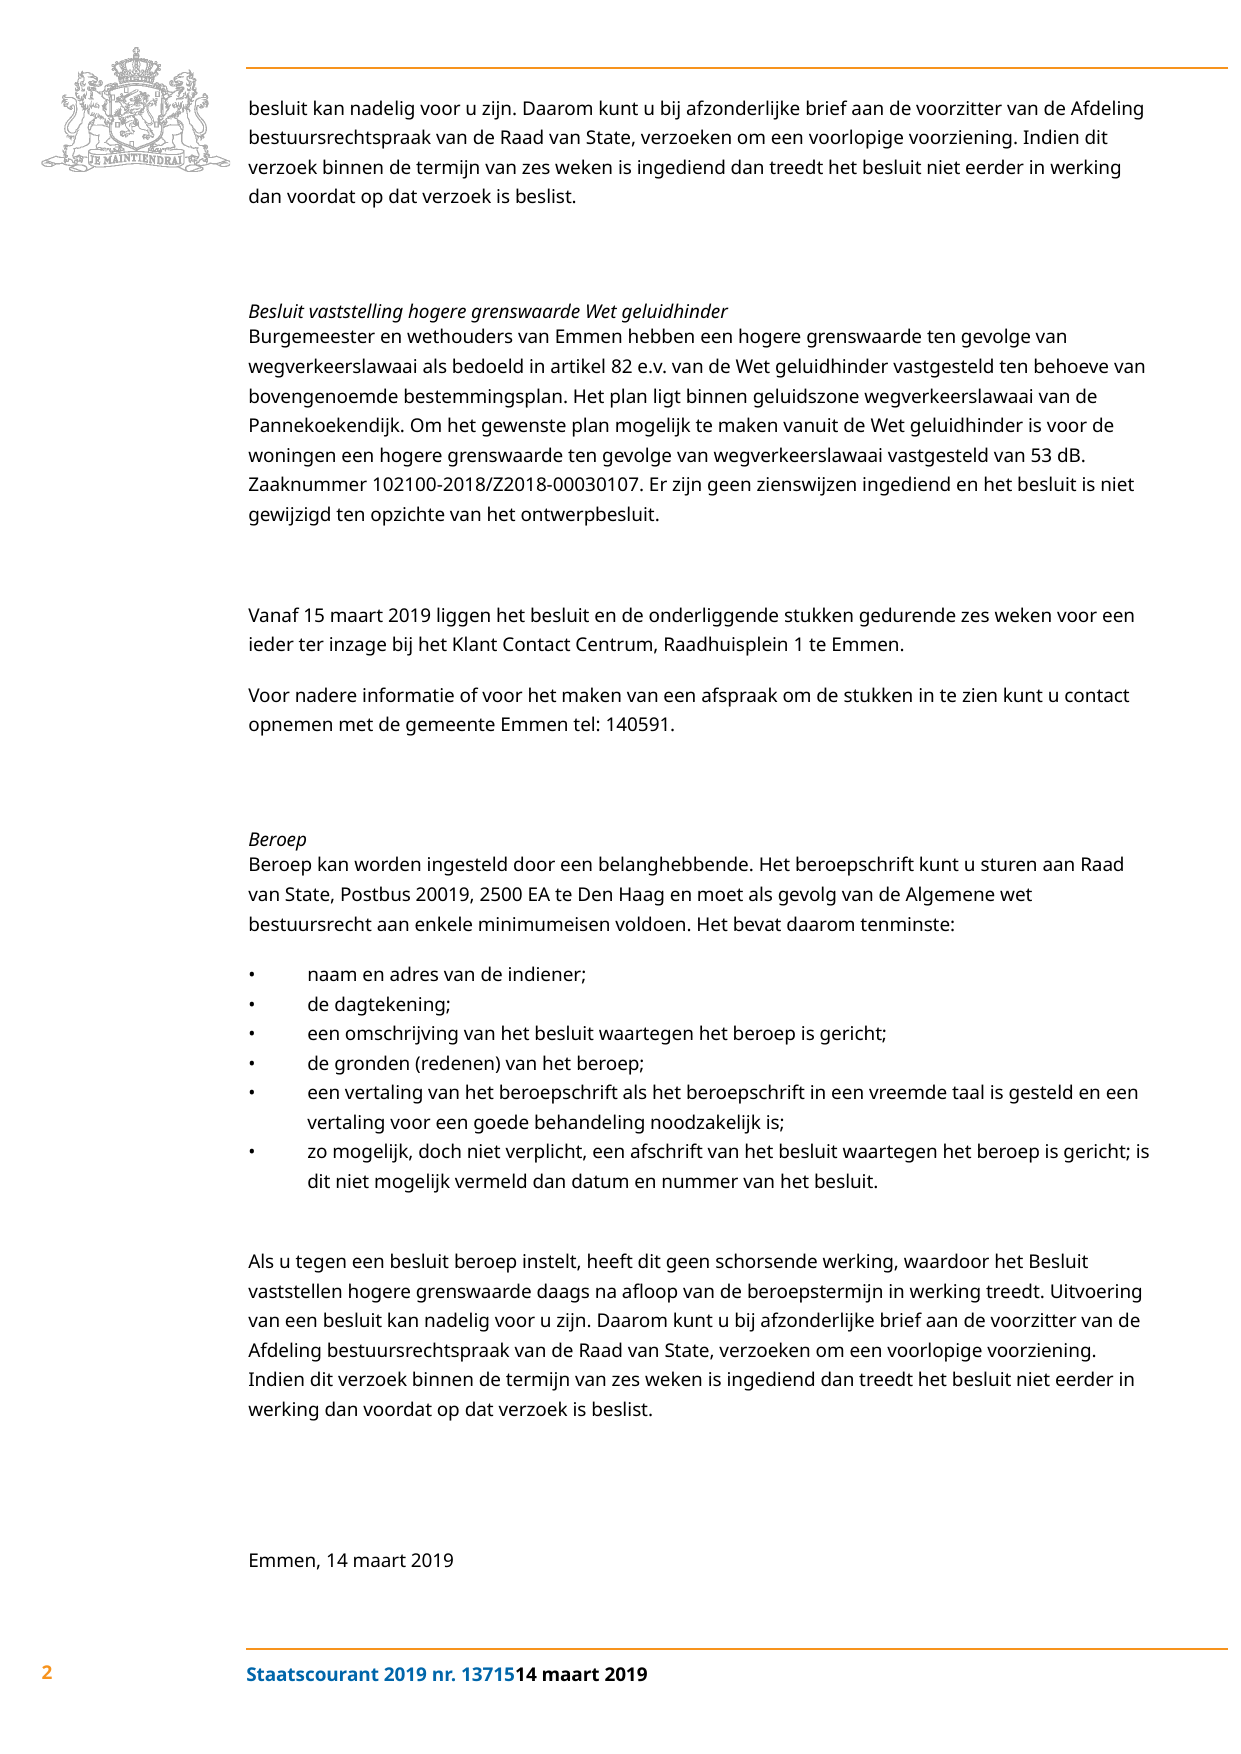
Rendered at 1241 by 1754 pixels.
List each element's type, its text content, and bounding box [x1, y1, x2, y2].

list een vertaling van het beroepschrift als het beroepschrift in een vreemde taal is gesteld en een vertaling voor een goede behandeling noodzakelijk is; [248, 1079, 1152, 1135]
list naam en adres van de indiener; [248, 961, 1152, 987]
text Voor nadere informatie of voor het maken van een afspraak om de stukken in te zien kunt u contact opnemen met de gemeente Emmen tel: 140591. [248, 682, 1152, 737]
text Burgemeester en wethouders van Emmen hebben een hogere grenswaarde ten gevolge van wegverkeerslawaai als bedoeld in artikel 82 e.v. van de Wet geluidhinder vastgesteld ten behoeve van bovengenoemde bestemmingsplan. Het plan ligt binnen geluidszone wegverkeerslawaai van de Pannekoekendijk. Om het gewenste plan mogelijk te maken vanuit de Wet geluidhinder is voor de woningen een hogere grenswaarde ten gevolge van wegverkeerslawaai vastgesteld van 53 dB. Zaaknummer 102100-2018/Z2018-00030107. Er zijn geen zienswijzen ingediend en het besluit is niet gewijzigd ten opzichte van het ontwerpbesluit. [248, 324, 1152, 527]
list een omschrijving van het besluit waartegen het beroep is gericht; [248, 1020, 1152, 1046]
list zo mogelijk, doch niet verplicht, een afschrift van het besluit waartegen het beroep is gericht; is dit niet mogelijk vermeld dan datum en nummer van het besluit. [248, 1139, 1152, 1194]
text Besluit vaststelling hogere grenswaarde Wet geluidhinder [248, 298, 1152, 324]
list de gronden (redenen) van het beroep; [248, 1050, 1152, 1076]
text besluit kan nadelig voor u zijn. Daarom kunt u bij afzonderlijke brief aan de voorzitter van de Afdeling bestuursrechtspraak van de Raad van State, verzoeken om een voorlopige voorziening. Indien dit verzoek binnen de termijn van zes weken is ingediend dan treedt het besluit niet eerder in werking dan voordat op dat verzoek is beslist. [248, 95, 1152, 209]
text Beroep [248, 826, 1152, 852]
text Emmen, 14 maart 2019 [248, 1547, 1152, 1573]
text Als u tegen een besluit beroep instelt, heeft dit geen schorsende werking, waardoor het Besluit vaststellen hogere grenswaarde daags na afloop van de beroepstermijn in werking treedt. Uitvoering van een besluit kan nadelig voor u zijn. Daarom kunt u bij afzonderlijke brief aan de voorzitter van de Afdeling bestuursrechtspraak van de Raad van State, verzoeken om een voorlopige voorziening. Indien dit verzoek binnen de termijn van zes weken is ingediend dan treedt het besluit niet eerder in werking dan voordat op dat verzoek is beslist. [248, 1248, 1152, 1422]
text Vanaf 15 maart 2019 liggen het besluit en de onderliggende stukken gedurende zes weken voor een ieder ter inzage bij het Klant Contact Centrum, Raadhuisplein 1 te Emmen. [248, 602, 1152, 657]
list de dagtekening; [248, 991, 1152, 1017]
picture [41, 47, 231, 172]
text Beroep kan worden ingesteld door een belanghebbende. Het beroepschrift kunt u sturen aan Raad van State, Postbus 20019, 2500 EA te Den Haag en moet als gevolg van de Algemene wet bestuursrecht aan enkele minimumeisen voldoen. Het bevat daarom tenminste: [248, 852, 1152, 937]
